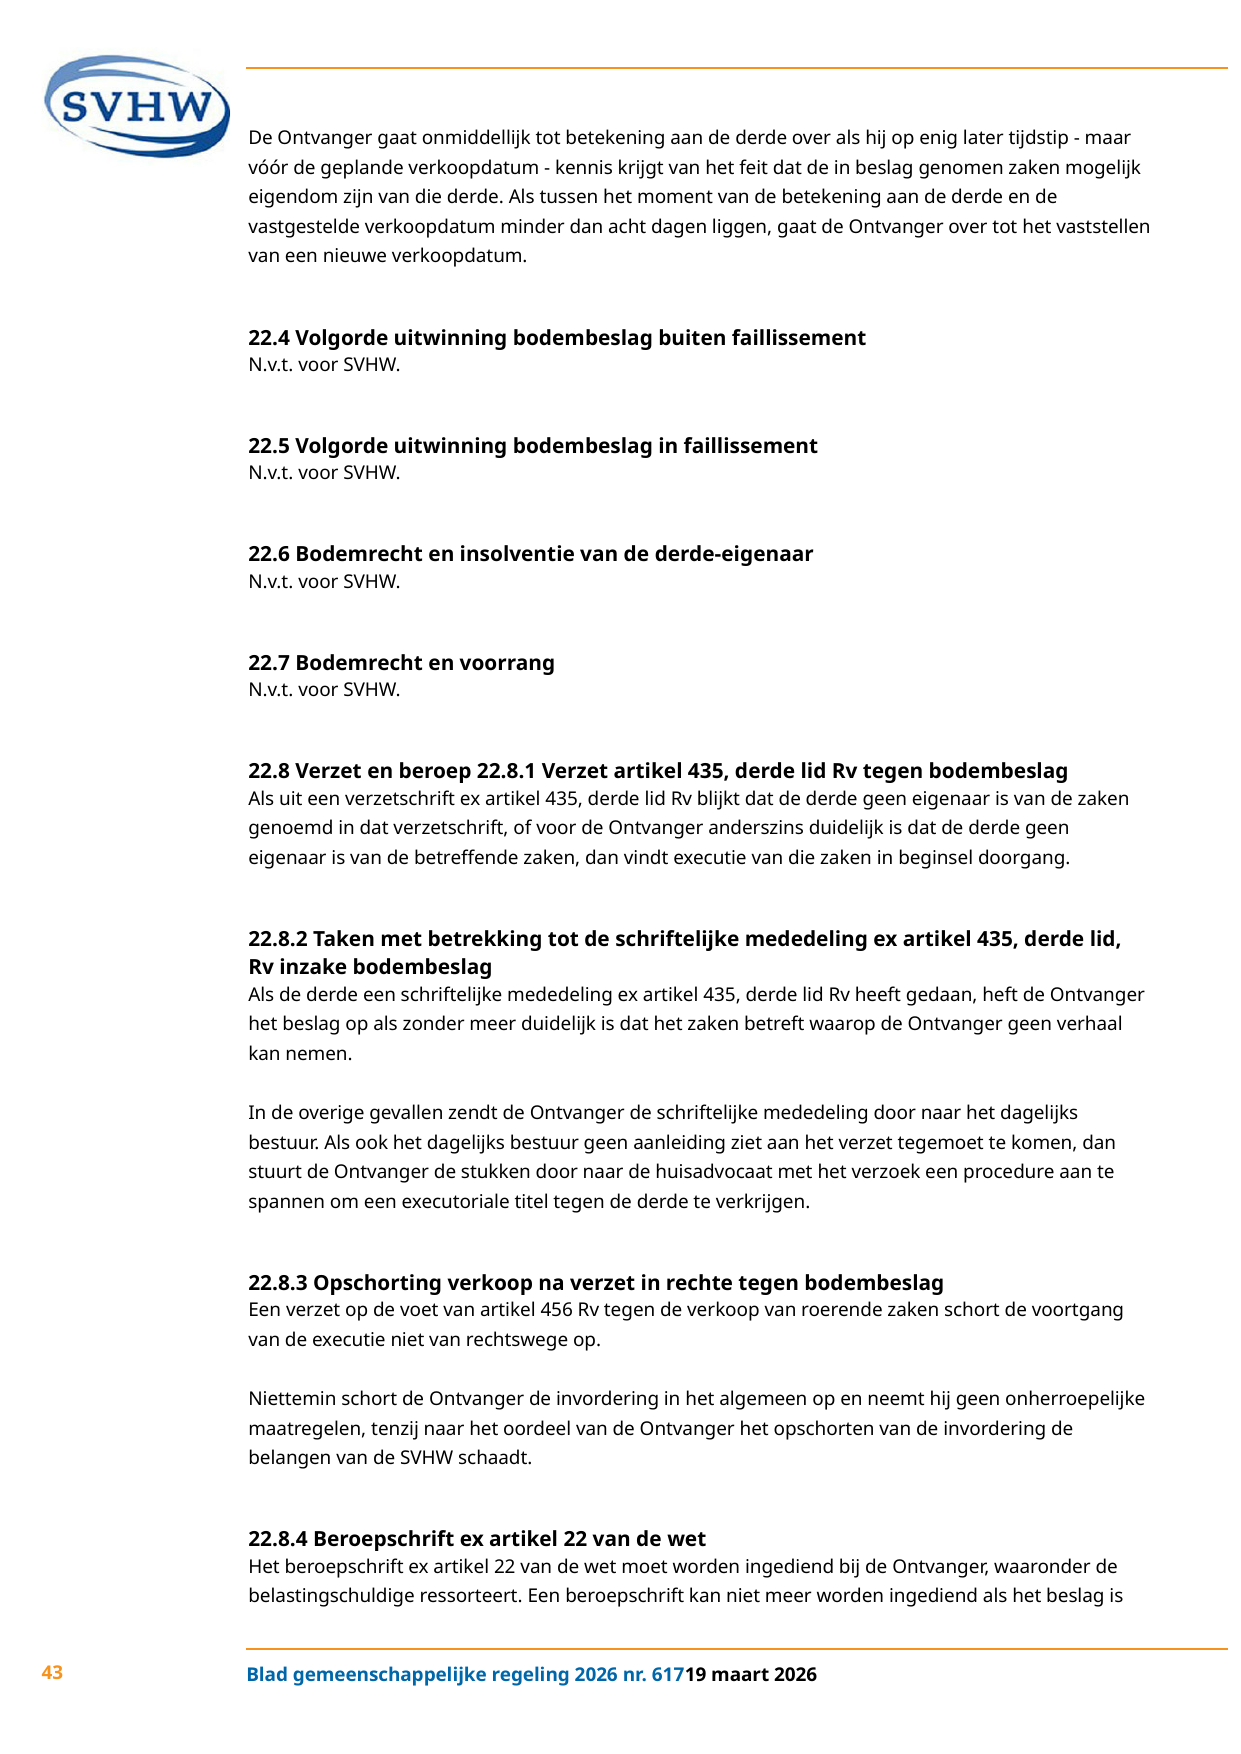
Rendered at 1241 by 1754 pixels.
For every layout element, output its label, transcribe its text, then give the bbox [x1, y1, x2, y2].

text 22.8.4 Beroepschrift ex artikel 22 van de wet [248, 1524, 1152, 1553]
picture [41, 47, 231, 172]
text 22.8.3 Opschorting verkoop na verzet in rechte tegen bodembeslag [248, 1268, 1152, 1296]
text 22.6 Bodemrecht en insolventie van de derde-eigenaar [248, 539, 1152, 568]
text N.v.t. voor SVHW. [248, 351, 1152, 377]
text 22.8 Verzet en beroep 22.8.1 Verzet artikel 435, derde lid Rv tegen bodembeslag [248, 756, 1152, 785]
text 22.5 Volgorde uitwinning bodembeslag in faillissement [248, 431, 1152, 459]
text De Ontvanger gaat onmiddellijk tot betekening aan de derde over als hij op enig later tijdstip - maar vóór de geplande verkoopdatum - kennis krijgt van het feit dat de in beslag genomen zaken mogelijk eigendom zijn van die derde. Als tussen het moment van de betekening aan de derde en de vastgestelde verkoopdatum minder dan acht dagen liggen, gaat de Ontvanger over tot het vaststellen van een nieuwe verkoopdatum. [248, 124, 1152, 268]
text Als de derde een schriftelijke mededeling ex artikel 435, derde lid Rv heeft gedaan, heft de Ontvanger het beslag op als zonder meer duidelijk is dat het zaken betreft waarop de Ontvanger geen verhaal kan nemen. [248, 981, 1152, 1066]
text N.v.t. voor SVHW. [248, 459, 1152, 485]
text 22.8.2 Taken met betrekking tot de schriftelijke mededeling ex artikel 435, derde lid, Rv inzake bodembeslag [248, 924, 1152, 981]
text Het beroepschrift ex artikel 22 van de wet moet worden ingediend bij de Ontvanger, waaronder de belastingschuldige ressorteert. Een beroepschrift kan niet meer worden ingediend als het beslag is [248, 1553, 1152, 1608]
text 22.4 Volgorde uitwinning bodembeslag buiten faillissement [248, 323, 1152, 351]
text Niettemin schort de Ontvanger de invordering in het algemeen op en neemt hij geen onherroepelijke maatregelen, tenzij naar het oordeel van de Ontvanger het opschorten van de invordering de belangen van de SVHW schaadt. [248, 1385, 1152, 1470]
text N.v.t. voor SVHW. [248, 568, 1152, 594]
text Een verzet op de voet van artikel 456 Rv tegen de verkoop van roerende zaken schort de voortgang van de executie niet van rechtswege op. [248, 1296, 1152, 1352]
text 22.7 Bodemrecht en voorrang [248, 648, 1152, 676]
text In de overige gevallen zendt de Ontvanger de schriftelijke mededeling door naar het dagelijks bestuur. Als ook het dagelijks bestuur geen aanleiding ziet aan het verzet tegemoet te komen, dan stuurt de Ontvanger de stukken door naar de huisadvocaat met het verzoek een procedure aan te spannen om een executoriale titel tegen de derde te verkrijgen. [248, 1099, 1152, 1214]
text Als uit een verzetschrift ex artikel 435, derde lid Rv blijkt dat de derde geen eigenaar is van de zaken genoemd in dat verzetschrift, of voor de Ontvanger anderszins duidelijk is dat de derde geen eigenaar is van de betreffende zaken, dan vindt executie van die zaken in beginsel doorgang. [248, 785, 1152, 870]
text N.v.t. voor SVHW. [248, 676, 1152, 702]
